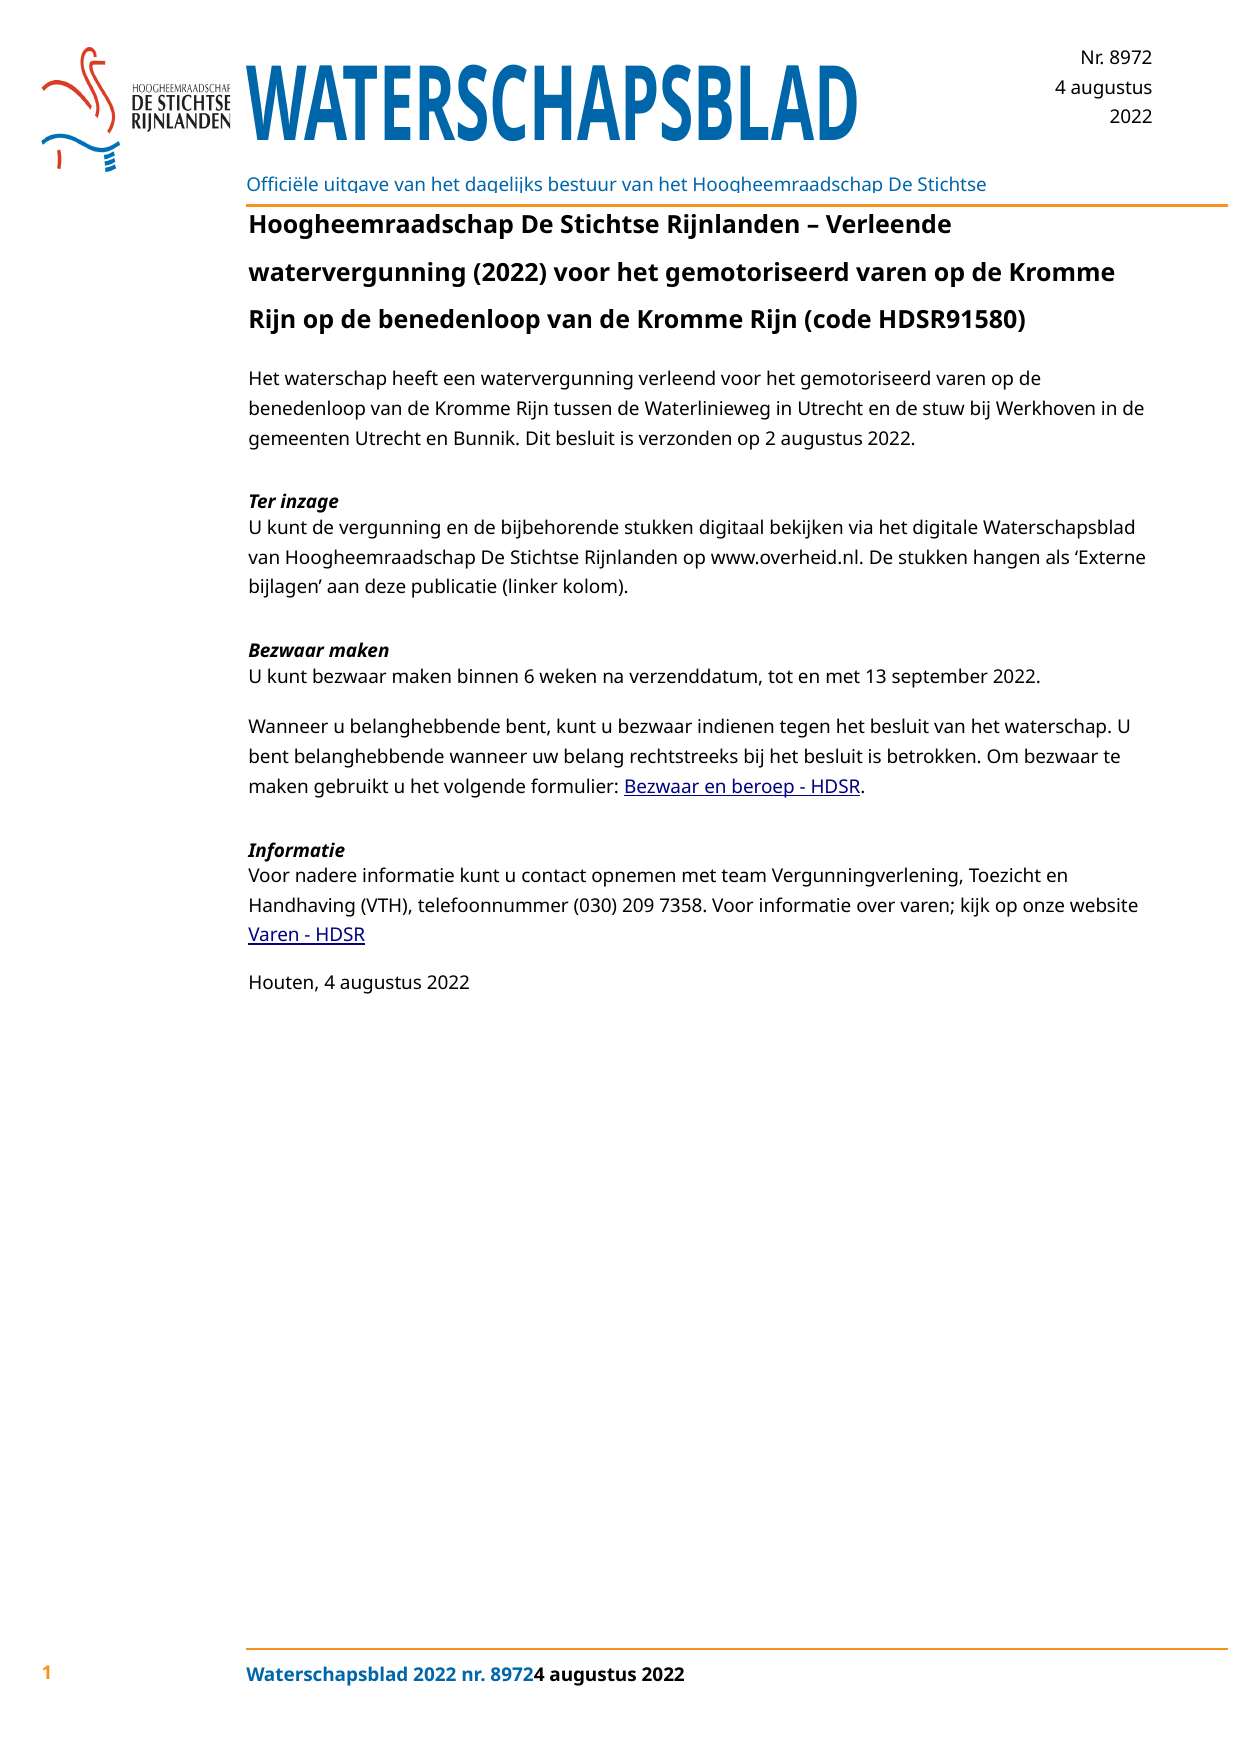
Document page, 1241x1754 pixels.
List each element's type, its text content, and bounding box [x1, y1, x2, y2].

text Het waterschap heeft een watervergunning verleend voor het gemotoriseerd varen op de benedenloop van de Kromme Rijn tussen de Waterlinieweg in Utrecht en de stuw bij Werkhoven in de gemeenten Utrecht en Bunnik. Dit besluit is verzonden op 2 augustus 2022. [248, 366, 1152, 450]
text Voor nadere informatie kunt u contact opnemen met team Vergunningverlening, Toezicht en Handhaving (VTH), telefoonnummer (030) 209 7358. Voor informatie over varen; kijk op onze website Varen - HDSR [248, 862, 1152, 947]
picture [41, 47, 231, 172]
text Bezwaar maken [248, 637, 1152, 663]
text U kunt bezwaar maken binnen 6 weken na verzenddatum, tot en met 13 september 2022. [248, 663, 1152, 689]
text Informatie [248, 837, 1152, 862]
text Ter inzage [248, 489, 1152, 514]
text Wanneer u belanghebbende bent, kunt u bezwaar indienen tegen het besluit van het waterschap. U bent belanghebbende wanneer uw belang rechtstreeks bij het besluit is betrokken. Om bezwaar te maken gebruikt u het volgende formulier: Bezwaar en beroep - HDSR. [248, 714, 1152, 798]
text Houten, 4 augustus 2022 [248, 969, 1152, 995]
text Hoogheemraadschap De Stichtse Rijnlanden – Verleende watervergunning (2022) voor het gemotoriseerd varen op de Kromme Rijn op de benedenloop van de Kromme Rijn (code HDSR91580) [248, 207, 1152, 336]
text U kunt de vergunning en de bijbehorende stukken digitaal bekijken via het digitale Waterschapsblad van Hoogheemraadschap De Stichtse Rijnlanden op www.overheid.nl. De stukken hangen als ‘Externe bijlagen’ aan deze publicatie (linker kolom). [248, 514, 1152, 599]
